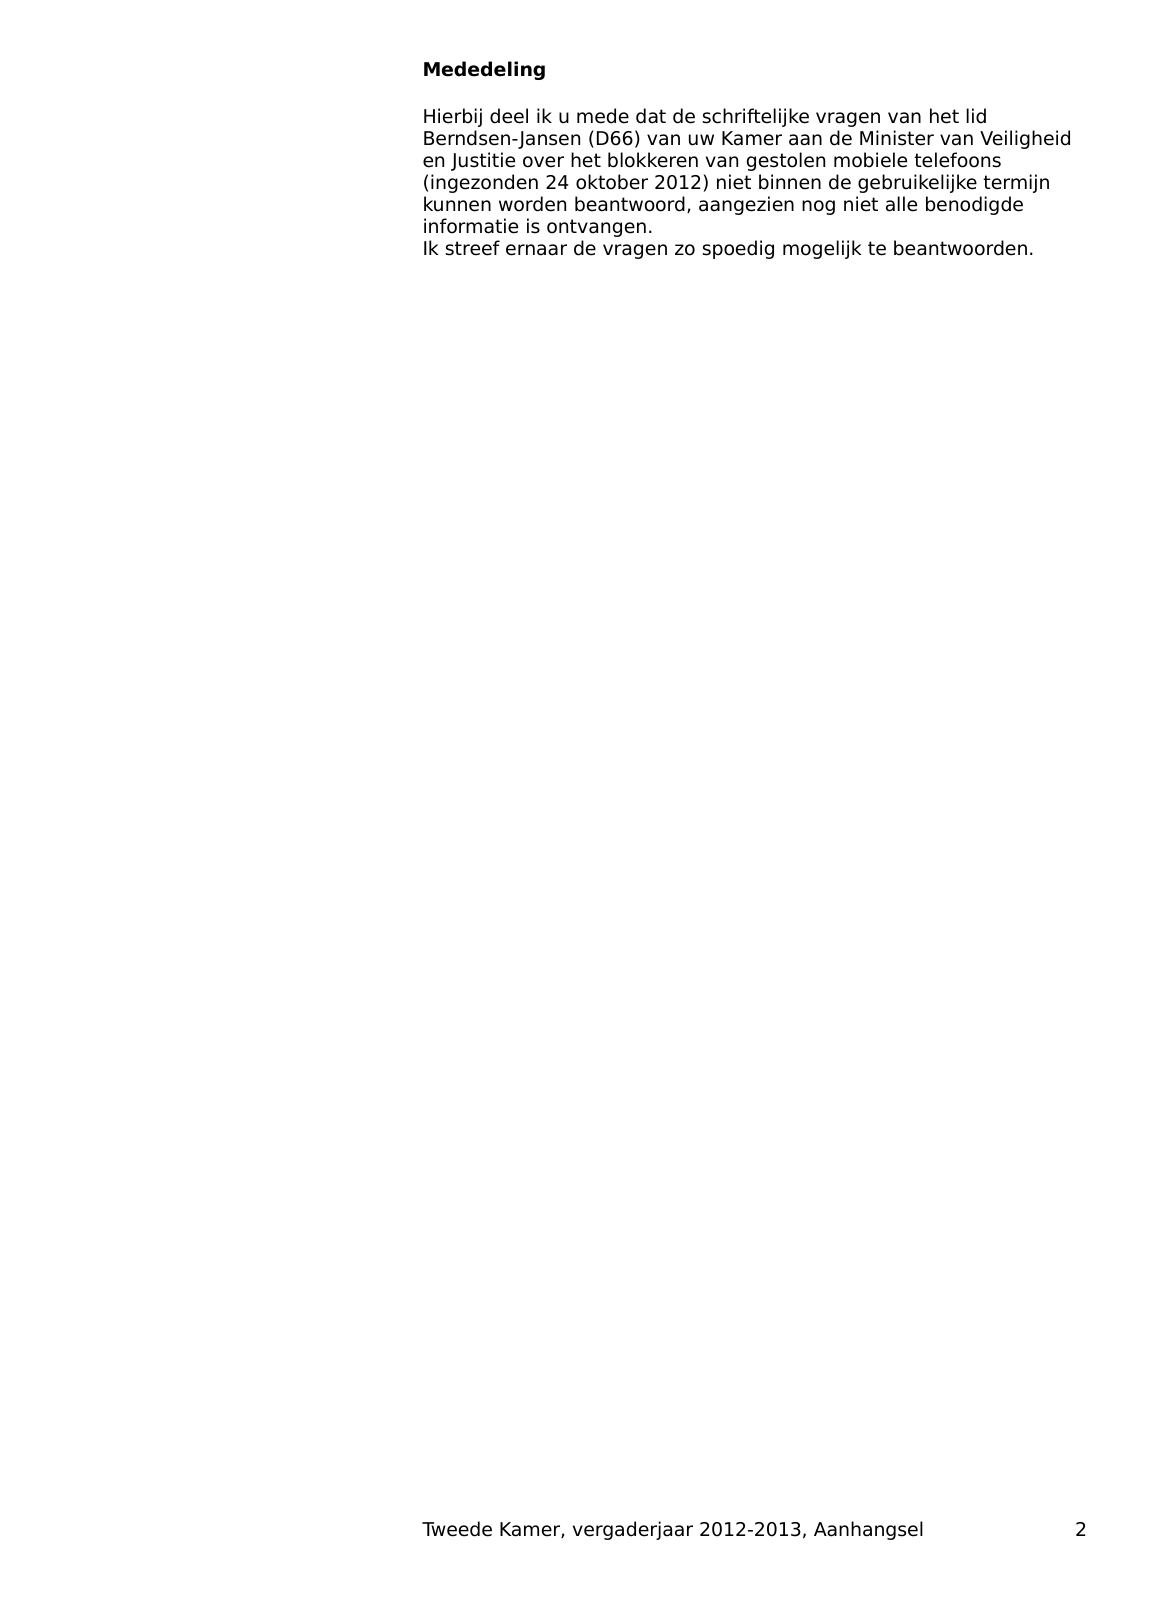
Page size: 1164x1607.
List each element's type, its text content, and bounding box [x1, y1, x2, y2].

subtitle Mededeling [422, 59, 1087, 81]
text Ik streef ernaar de vragen zo spoedig mogelijk te beantwoorden. [422, 238, 1087, 260]
text Hierbij deel ik u mede dat de schriftelijke vragen van het lid Berndsen-Jansen (D66) van uw Kamer aan de Minister van Veiligheid en Justitie over het blokkeren van gestolen mobiele telefoons (ingezonden 24 oktober 2012) niet binnen de gebruikelijke termijn kunnen worden beantwoord, aangezien nog niet alle benodigde informatie is ontvangen. [422, 106, 1087, 238]
